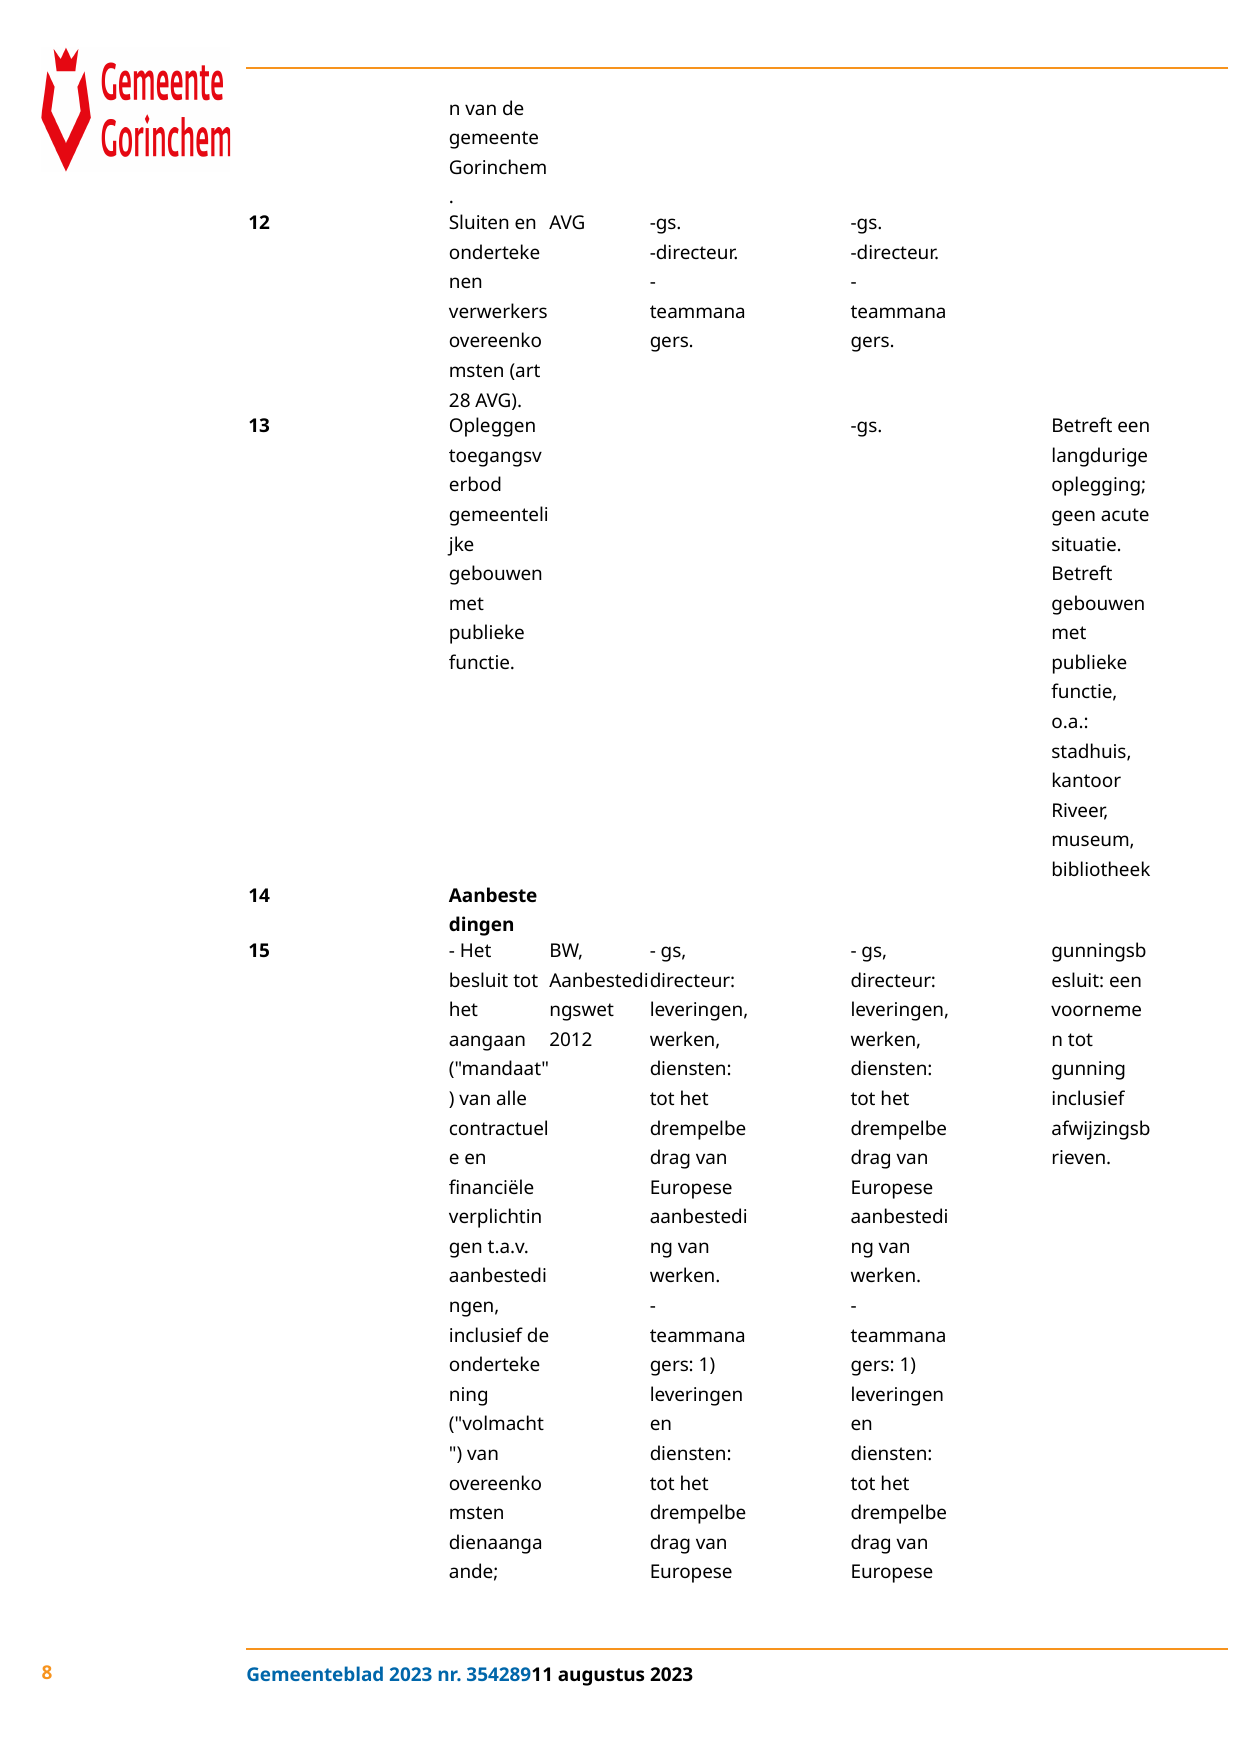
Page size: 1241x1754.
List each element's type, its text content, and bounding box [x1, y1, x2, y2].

table_cell -gs. -directeur. -teammanagers. [650, 209, 750, 412]
table_cell - gs, directeur: leveringen, werken, diensten: tot het drempelbedrag van Europese aanbesteding van werken. -teammanagers: 1) leveringen en diensten: tot het drempelbedrag van Europese [850, 937, 951, 1584]
table_cell [951, 95, 1051, 209]
table_cell Betreft een langdurige oplegging; geen acute situatie. Betreft gebouwen met publieke functie, o.a.: stadhuis, kantoor Riveer, museum, bibliotheek [1051, 413, 1152, 882]
table_cell Aanbestedingen [449, 882, 549, 937]
table_cell [348, 209, 449, 412]
table_cell [750, 882, 850, 937]
table_cell [850, 95, 951, 209]
table_cell 13 [248, 413, 348, 882]
table_cell [750, 209, 850, 412]
table_cell [348, 413, 449, 882]
table_cell [650, 413, 750, 882]
table_cell -gs. -directeur. -teammanagers. [850, 209, 951, 412]
table_cell [750, 413, 850, 882]
table_cell [348, 937, 449, 1584]
table_cell [549, 882, 649, 937]
table_cell gunningsbesluit: een voornemen tot gunning inclusief afwijzingsbrieven. [1051, 937, 1152, 1584]
table_cell n van de gemeente Gorinchem. [449, 95, 549, 209]
table_cell BW, Aanbestedingswet 2012 [549, 937, 649, 1584]
table_cell [1051, 882, 1152, 937]
table_cell Opleggen toegangsverbod gemeentelijke gebouwen met publieke functie. [449, 413, 549, 882]
table_cell AVG [549, 209, 649, 412]
table_cell [951, 413, 1051, 882]
table_cell Sluiten en ondertekenen verwerkersovereenkomsten (art 28 AVG). [449, 209, 549, 412]
table_cell 14 [248, 882, 348, 937]
table_cell [951, 882, 1051, 937]
table_cell [750, 937, 850, 1584]
table_cell [850, 882, 951, 937]
table_cell [549, 95, 649, 209]
table_cell 15 [248, 937, 348, 1584]
picture [41, 47, 231, 172]
table_cell [248, 95, 348, 209]
table_cell 12 [248, 209, 348, 412]
table_cell - Het besluit tot het aangaan ("mandaat") van alle contractuele en financiële verplichtingen t.a.v. aanbestedingen, inclusief de ondertekening ("volmacht") van overeenkomsten dienaangaande; [449, 937, 549, 1584]
table_cell [549, 413, 649, 882]
table_cell [348, 95, 449, 209]
table_cell [650, 95, 750, 209]
table_cell [1051, 209, 1152, 412]
table_cell [750, 95, 850, 209]
table_cell [348, 882, 449, 937]
table_cell [951, 937, 1051, 1584]
table_cell [1051, 95, 1152, 209]
table_cell - gs, directeur: leveringen, werken, diensten: tot het drempelbedrag van Europese aanbesteding van werken. - teammanagers: 1) leveringen en diensten: tot het drempelbedrag van Europese [650, 937, 750, 1584]
table_cell -gs. [850, 413, 951, 882]
table_cell [951, 209, 1051, 412]
table_cell [650, 882, 750, 937]
